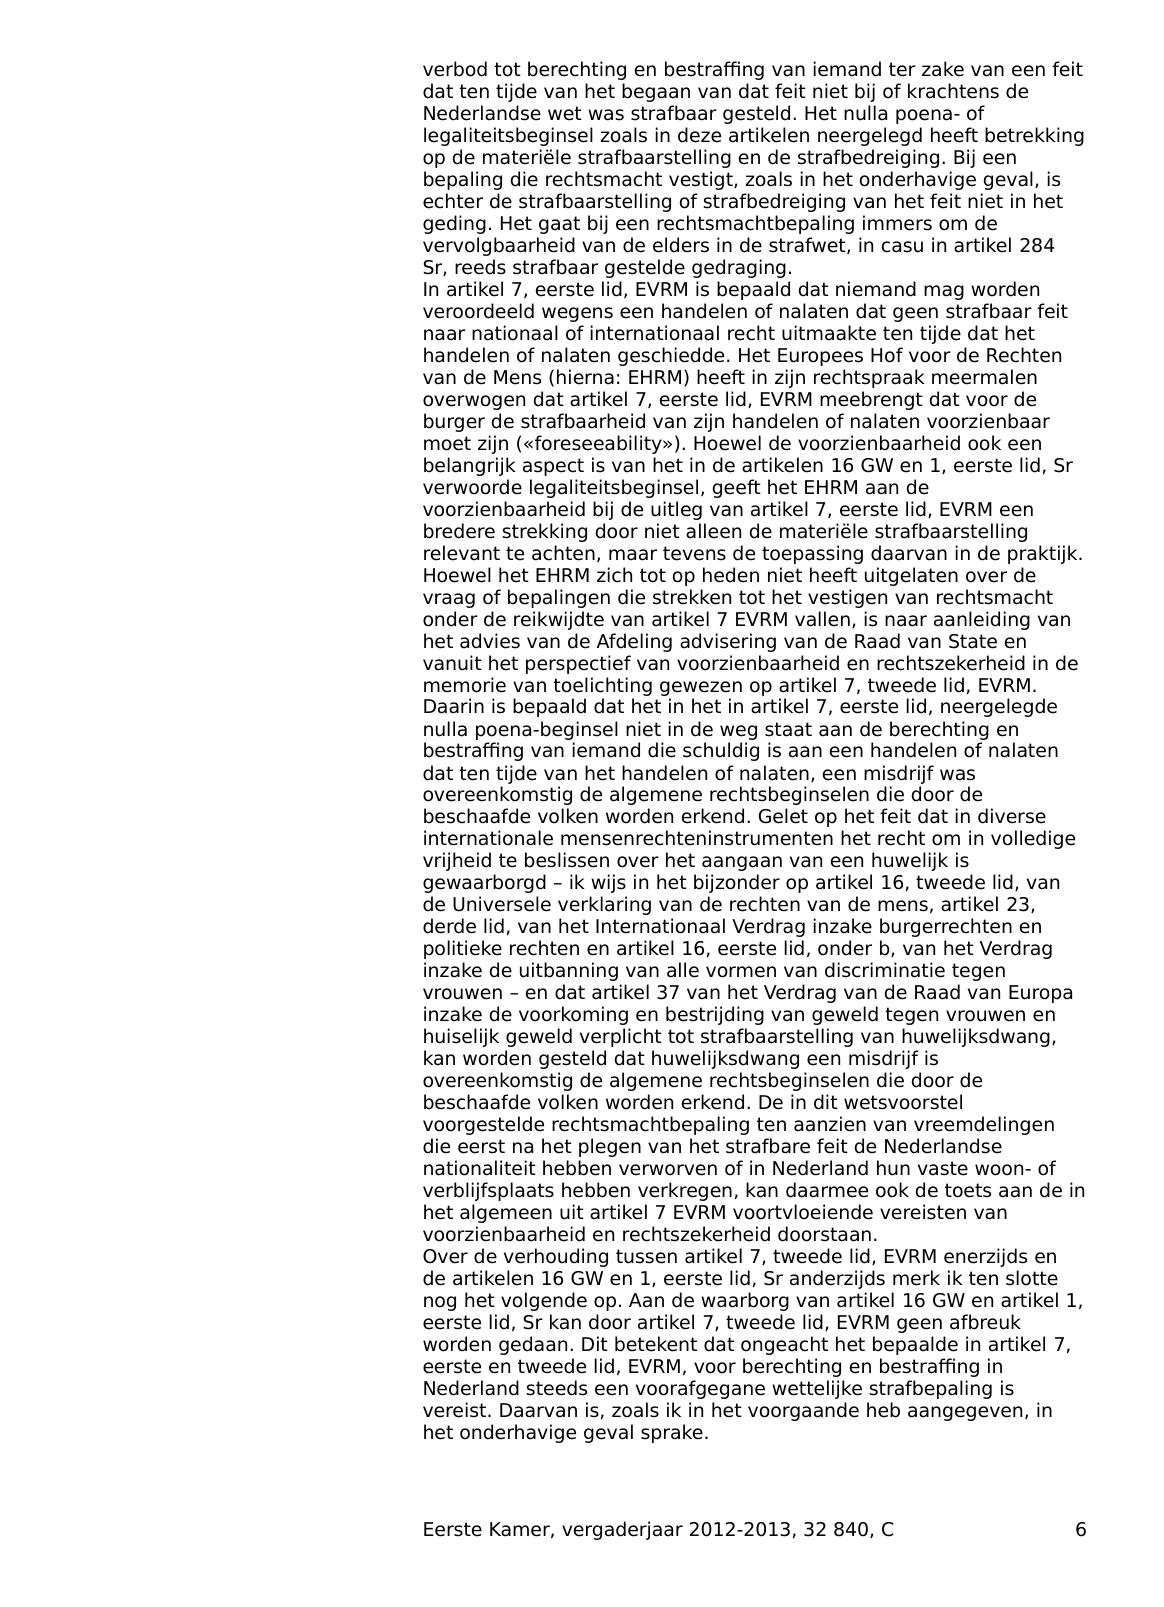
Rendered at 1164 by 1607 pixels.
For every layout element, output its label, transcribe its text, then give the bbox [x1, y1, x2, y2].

text verbod tot berechting en bestraffing van iemand ter zake van een feit dat ten tijde van het begaan van dat feit niet bij of krachtens de Nederlandse wet was strafbaar gesteld. Het nulla poena- of legaliteitsbeginsel zoals in deze artikelen neergelegd heeft betrekking op de materiële strafbaarstelling en de strafbedreiging. Bij een bepaling die rechtsmacht vestigt, zoals in het onderhavige geval, is echter de strafbaarstelling of strafbedreiging van het feit niet in het geding. Het gaat bij een rechtsmachtbepaling immers om de vervolgbaarheid van de elders in de strafwet, in casu in artikel 284 Sr, reeds strafbaar gestelde gedraging. [422, 59, 1087, 279]
text Over de verhouding tussen artikel 7, tweede lid, EVRM enerzijds en de artikelen 16 GW en 1, eerste lid, Sr anderzijds merk ik ten slotte nog het volgende op. Aan de waarborg van artikel 16 GW en artikel 1, eerste lid, Sr kan door artikel 7, tweede lid, EVRM geen afbreuk worden gedaan. Dit betekent dat ongeacht het bepaalde in artikel 7, eerste en tweede lid, EVRM, voor berechting en bestraffing in Nederland steeds een voorafgegane wettelijke strafbepaling is vereist. Daarvan is, zoals ik in het voorgaande heb aangegeven, in het onderhavige geval sprake. [422, 1246, 1087, 1444]
text In artikel 7, eerste lid, EVRM is bepaald dat niemand mag worden veroordeeld wegens een handelen of nalaten dat geen strafbaar feit naar nationaal of internationaal recht uitmaakte ten tijde dat het handelen of nalaten geschiedde. Het Europees Hof voor de Rechten van de Mens (hierna: EHRM) heeft in zijn rechtspraak meermalen overwogen dat artikel 7, eerste lid, EVRM meebrengt dat voor de burger de strafbaarheid van zijn handelen of nalaten voorzienbaar moet zijn («foreseeability»). Hoewel de voorzienbaarheid ook een belangrijk aspect is van het in de artikelen 16 GW en 1, eerste lid, Sr verwoorde legaliteitsbeginsel, geeft het EHRM aan de voorzienbaarheid bij de uitleg van artikel 7, eerste lid, EVRM een bredere strekking door niet alleen de materiële strafbaarstelling relevant te achten, maar tevens de toepassing daarvan in de praktijk. Hoewel het EHRM zich tot op heden niet heeft uitgelaten over de vraag of bepalingen die strekken tot het vestigen van rechtsmacht onder de reikwijdte van artikel 7 EVRM vallen, is naar aanleiding van het advies van de Afdeling advisering van de Raad van State en vanuit het perspectief van voorzienbaarheid en rechtszekerheid in de memorie van toelichting gewezen op artikel 7, tweede lid, EVRM. Daarin is bepaald dat het in het in artikel 7, eerste lid, neergelegde nulla poena-beginsel niet in de weg staat aan de berechting en bestraffing van iemand die schuldig is aan een handelen of nalaten dat ten tijde van het handelen of nalaten, een misdrijf was overeenkomstig de algemene rechtsbeginselen die door de beschaafde volken worden erkend. Gelet op het feit dat in diverse internationale mensenrechteninstrumenten het recht om in volledige vrijheid te beslissen over het aangaan van een huwelijk is gewaarborgd – ik wijs in het bijzonder op artikel 16, tweede lid, van de Universele verklaring van de rechten van de mens, artikel 23, derde lid, van het Internationaal Verdrag inzake burgerrechten en politieke rechten en artikel 16, eerste lid, onder b, van het Verdrag inzake de uitbanning van alle vormen van discriminatie tegen vrouwen – en dat artikel 37 van het Verdrag van de Raad van Europa inzake de voorkoming en bestrijding van geweld tegen vrouwen en huiselijk geweld verplicht tot strafbaarstelling van huwelijksdwang, kan worden gesteld dat huwelijksdwang een misdrijf is overeenkomstig de algemene rechtsbeginselen die door de beschaafde volken worden erkend. De in dit wetsvoorstel voorgestelde rechtsmachtbepaling ten aanzien van vreemdelingen die eerst na het plegen van het strafbare feit de Nederlandse nationaliteit hebben verworven of in Nederland hun vaste woon- of verblijfsplaats hebben verkregen, kan daarmee ook de toets aan de in het algemeen uit artikel 7 EVRM voortvloeiende vereisten van voorzienbaarheid en rechtszekerheid doorstaan. [422, 279, 1087, 1246]
